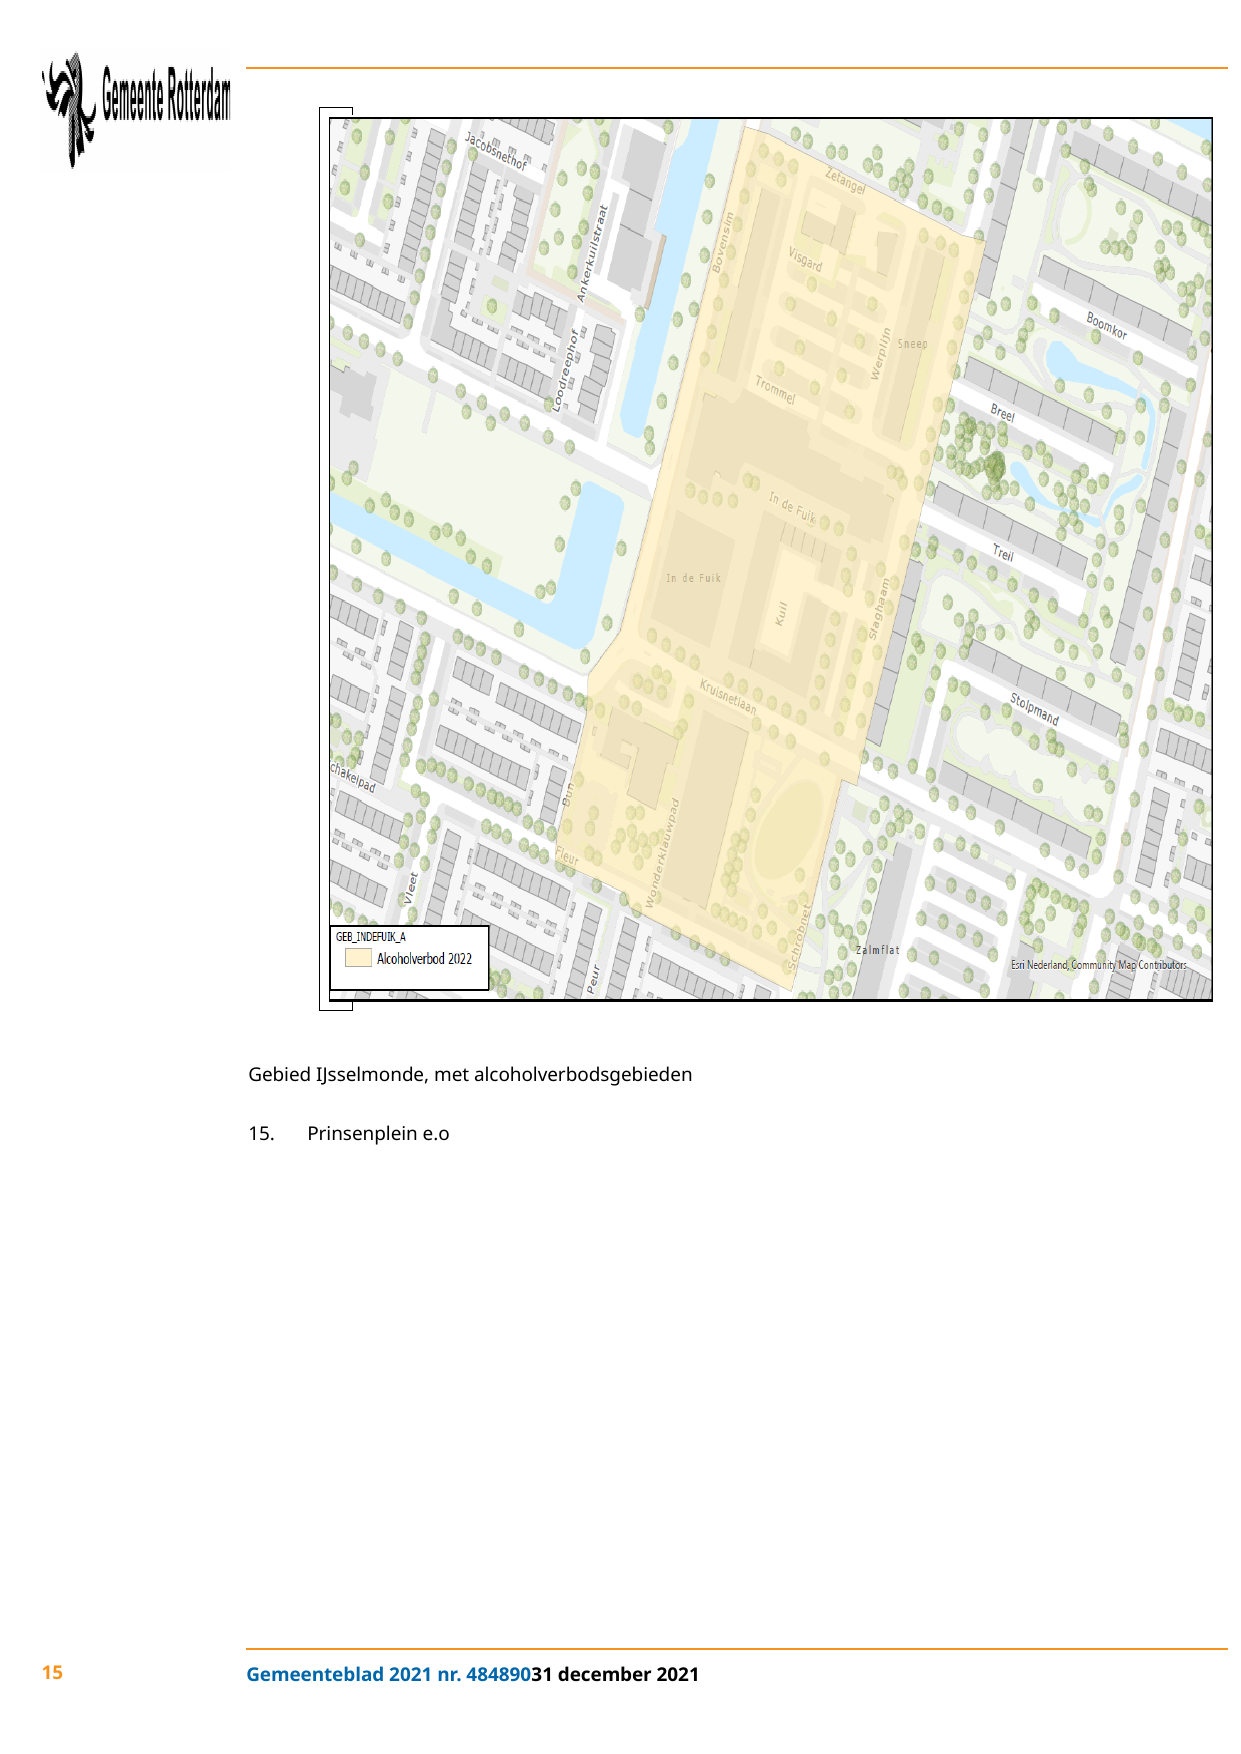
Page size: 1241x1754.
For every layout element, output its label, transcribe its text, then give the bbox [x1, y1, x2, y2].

text Gebied IJsselmonde, met alcoholverbodsgebieden [248, 1061, 1152, 1087]
picture [41, 47, 231, 172]
list Prinsenplein e.o [248, 1121, 1152, 1146]
picture [327, 115, 1214, 1002]
